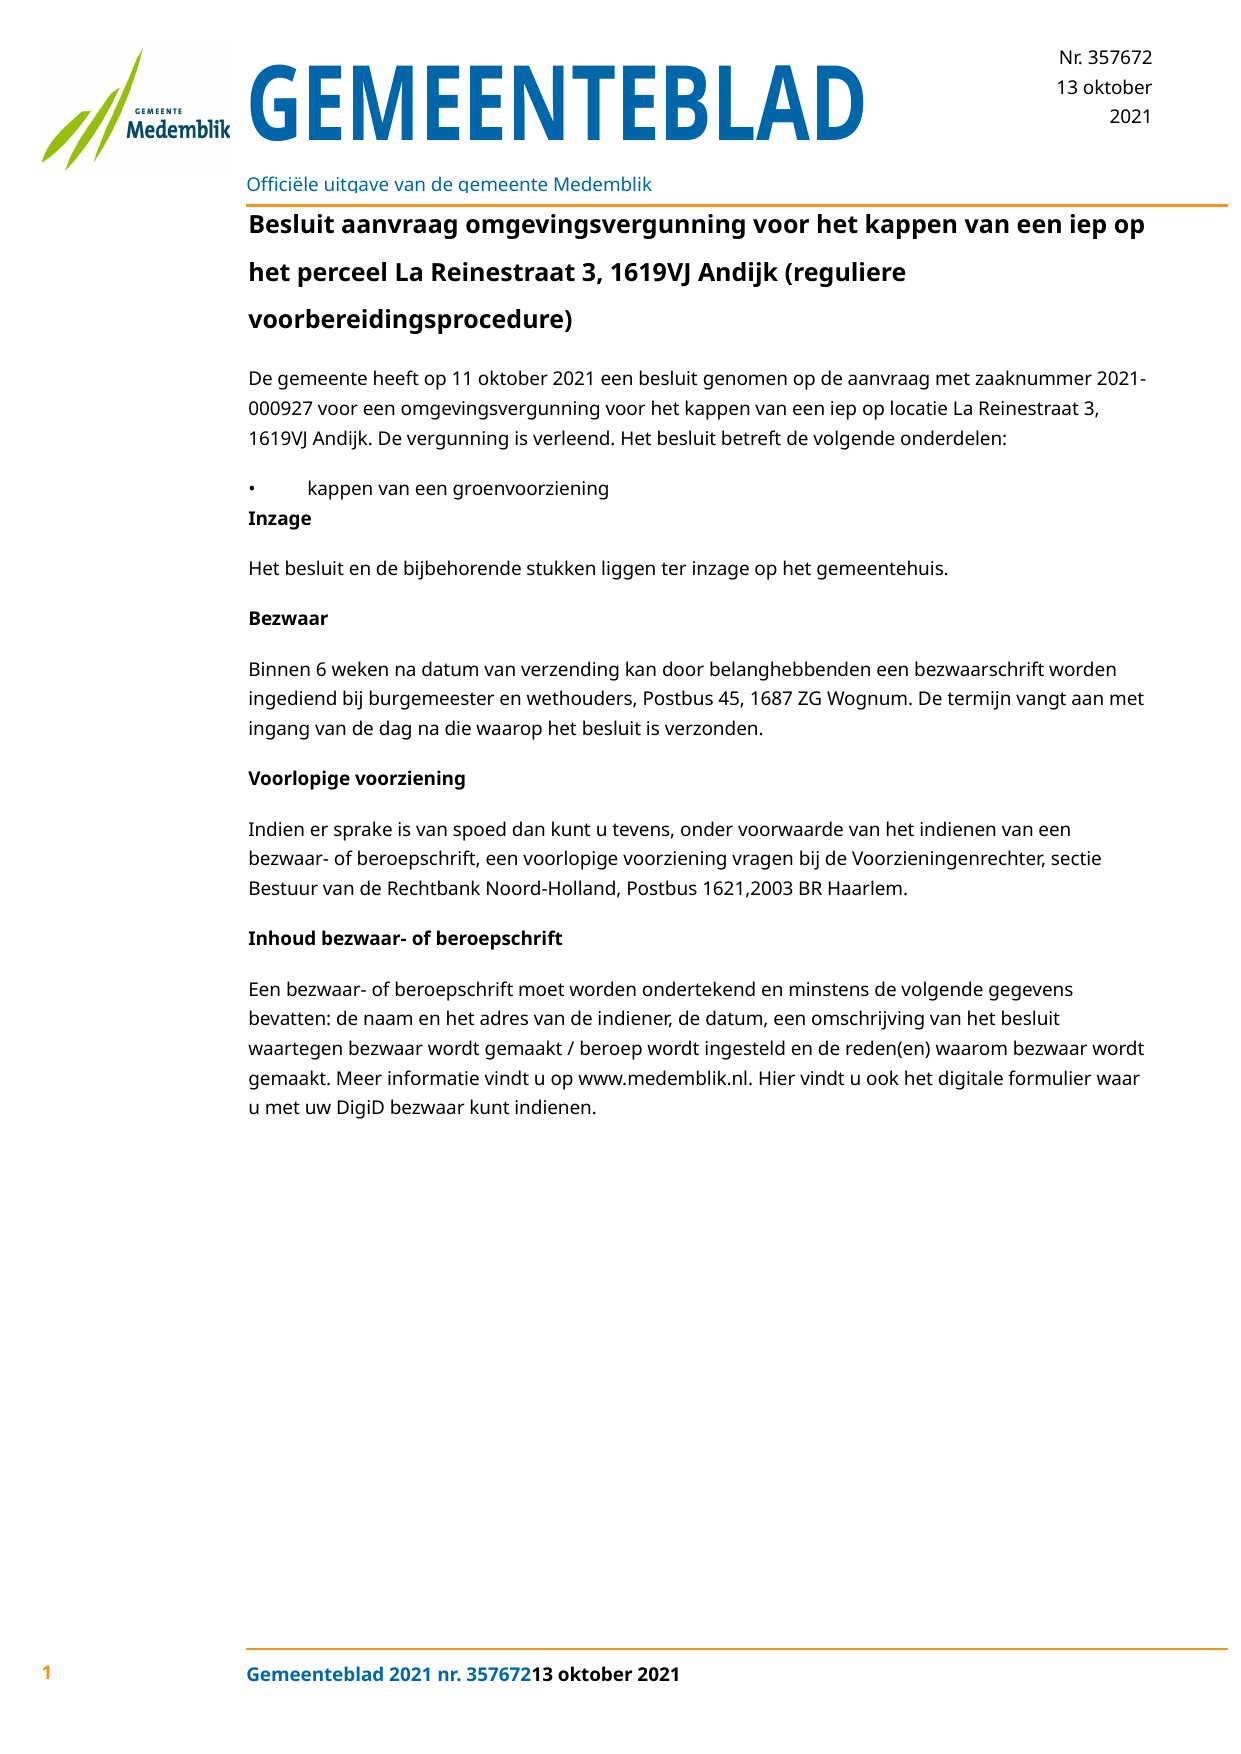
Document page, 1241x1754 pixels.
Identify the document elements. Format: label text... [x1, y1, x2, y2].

text De gemeente heeft op 11 oktober 2021 een besluit genomen op de aanvraag met zaaknummer 2021-000927 voor een omgevingsvergunning voor het kappen van een iep op locatie La Reinestraat 3, 1619VJ Andijk. De vergunning is verleend. Het besluit betreft de volgende onderdelen: [248, 366, 1152, 450]
text Bezwaar [248, 606, 1152, 631]
picture [41, 47, 231, 172]
text Voorlopige voorziening [248, 766, 1152, 791]
text Besluit aanvraag omgevingsvergunning voor het kappen van een iep op het perceel La Reinestraat 3, 1619VJ Andijk (reguliere voorbereidingsprocedure) [248, 207, 1152, 336]
list kappen van een groenvoorziening [248, 475, 1152, 501]
text Een bezwaar- of beroepschrift moet worden ondertekend en minstens de volgende gegevens bevatten: de naam en het adres van de indiener, de datum, een omschrijving van het besluit waartegen bezwaar wordt gemaakt / beroep wordt ingesteld en de reden(en) waarom bezwaar wordt gemaakt. Meer informatie vindt u op www.medemblik.nl. Hier vindt u ook het digitale formulier waar u met uw DigiD bezwaar kunt indienen. [248, 976, 1152, 1120]
text Indien er sprake is van spoed dan kunt u tevens, onder voorwaarde van het indienen van een bezwaar- of beroepschrift, een voorlopige voorziening vragen bij de Voorzieningenrechter, sectie Bestuur van de Rechtbank Noord-Holland, Postbus 1621,2003 BR Haarlem. [248, 816, 1152, 901]
text Binnen 6 weken na datum van verzending kan door belanghebbenden een bezwaarschrift worden ingediend bij burgemeester en wethouders, Postbus 45, 1687 ZG Wognum. De termijn vangt aan met ingang van de dag na die waarop het besluit is verzonden. [248, 656, 1152, 741]
text Inzage [248, 505, 1152, 530]
text Het besluit en de bijbehorende stukken liggen ter inzage op het gemeentehuis. [248, 555, 1152, 581]
text Inhoud bezwaar- of beroepschrift [248, 926, 1152, 951]
